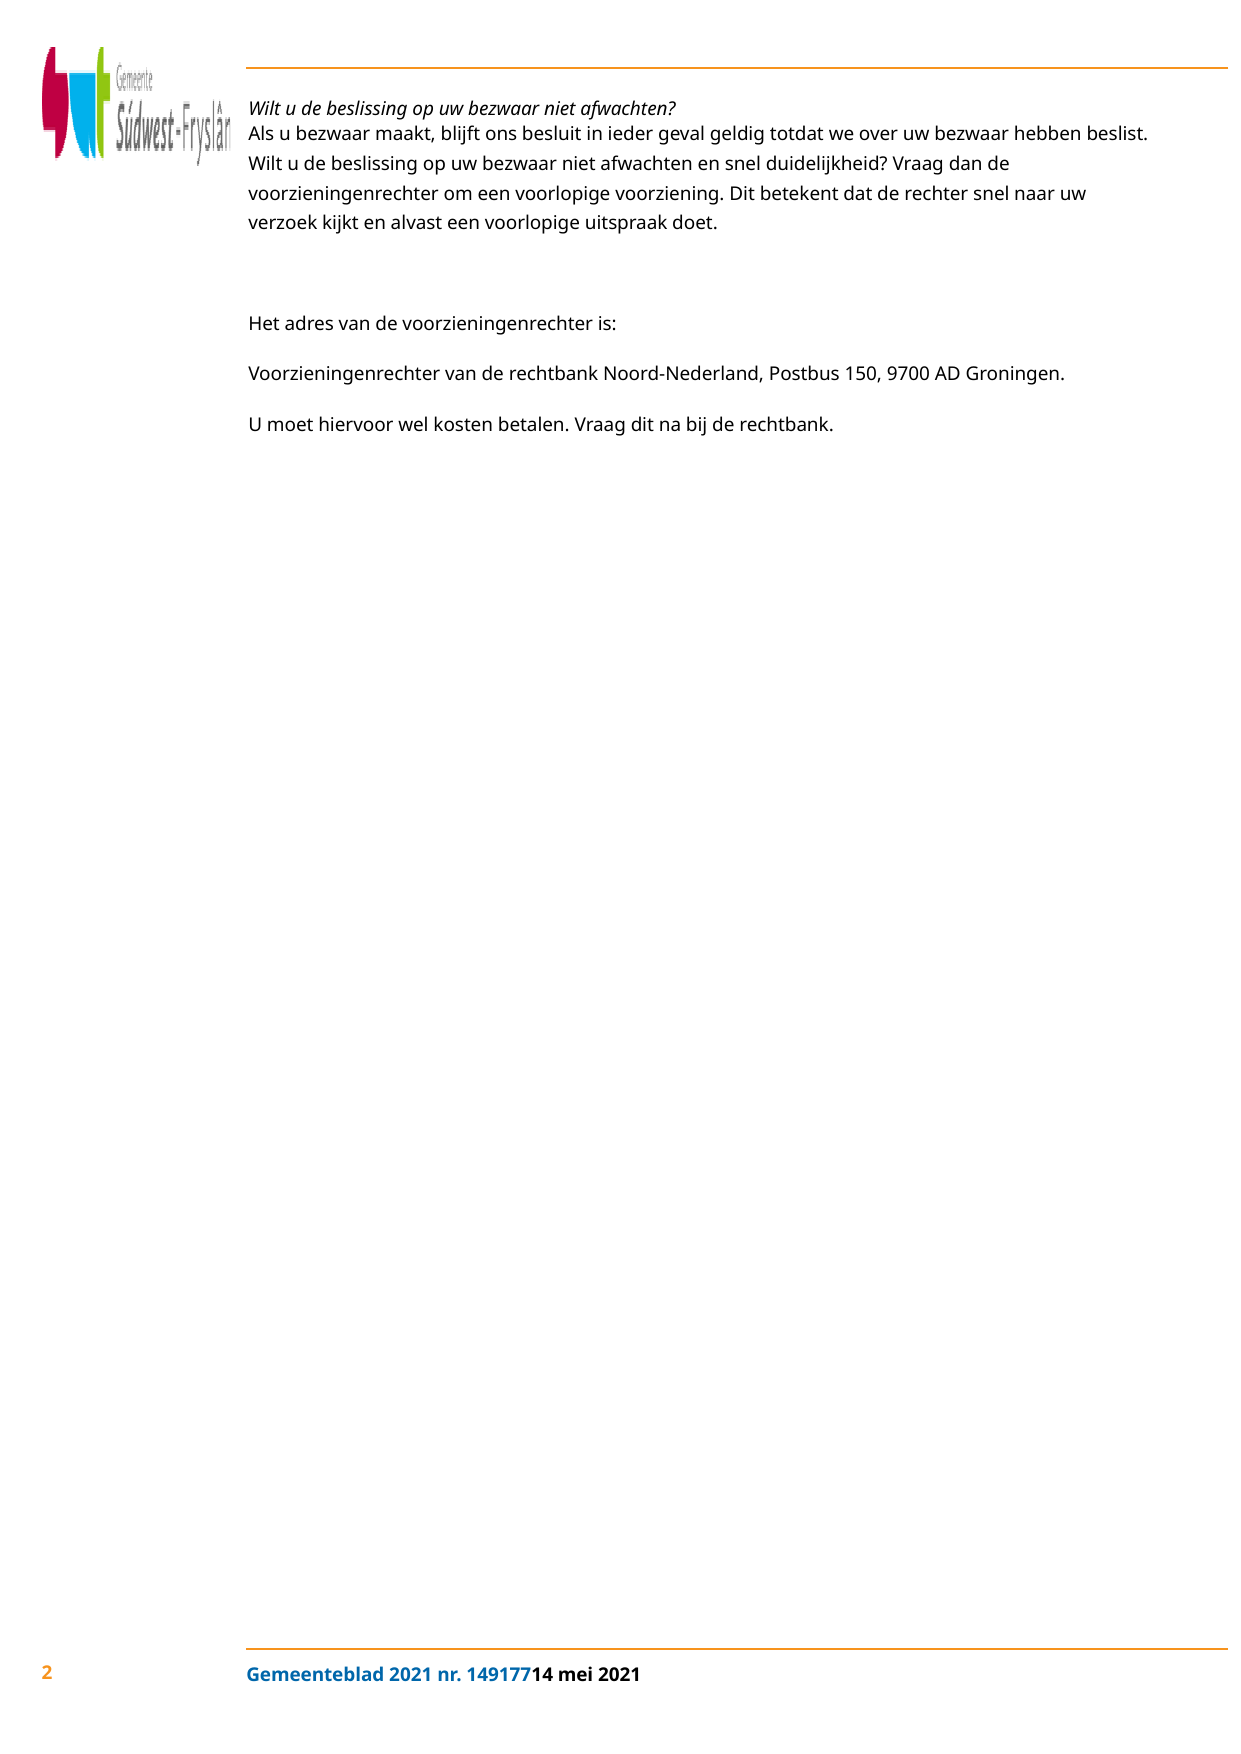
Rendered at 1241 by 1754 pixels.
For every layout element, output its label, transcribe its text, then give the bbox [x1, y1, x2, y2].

text Als u bezwaar maakt, blijft ons besluit in ieder geval geldig totdat we over uw bezwaar hebben beslist. Wilt u de beslissing op uw bezwaar niet afwachten en snel duidelijkheid? Vraag dan de voorzieningenrechter om een voorlopige voorziening. Dit betekent dat de rechter snel naar uw verzoek kijkt en alvast een voorlopige uitspraak doet. [248, 121, 1152, 235]
text U moet hiervoor wel kosten betalen. Vraag dit na bij de rechtbank. [248, 411, 1152, 437]
text Voorzieningenrechter van de rechtbank Noord-Nederland, Postbus 150, 9700 AD Groningen. [248, 361, 1152, 386]
text Wilt u de beslissing op uw bezwaar niet afwachten? [248, 95, 1152, 121]
text Het adres van de voorzieningenrechter is: [248, 310, 1152, 336]
picture [41, 47, 231, 172]
